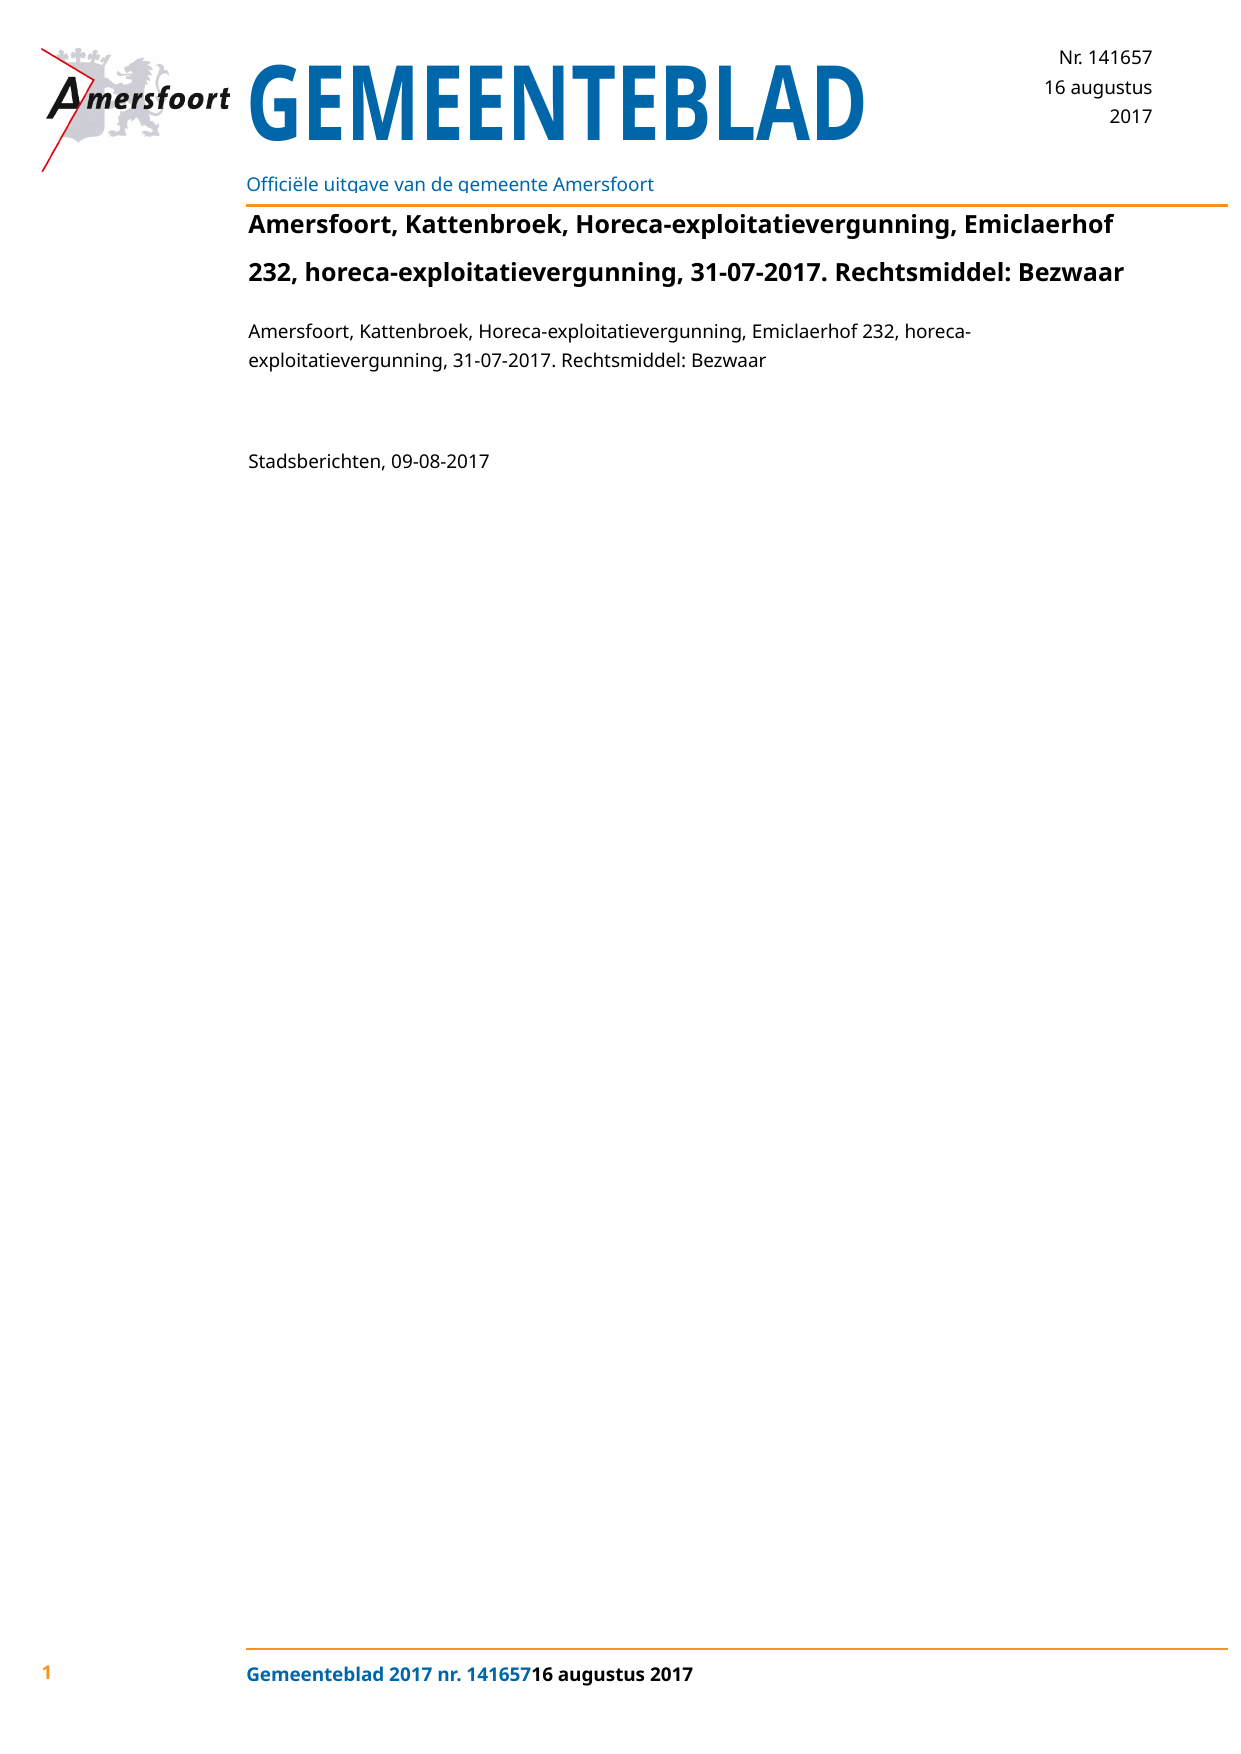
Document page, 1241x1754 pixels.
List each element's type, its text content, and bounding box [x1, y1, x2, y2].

text Amersfoort, Kattenbroek, Horeca-exploitatievergunning, Emiclaerhof 232, horeca-exploitatievergunning, 31-07-2017. Rechtsmiddel: Bezwaar [248, 318, 1152, 373]
text Stadsberichten, 09-08-2017 [248, 448, 1152, 474]
picture [41, 47, 231, 172]
text Amersfoort, Kattenbroek, Horeca-exploitatievergunning, Emiclaerhof 232, horeca-exploitatievergunning, 31-07-2017. Rechtsmiddel: Bezwaar [248, 207, 1152, 288]
